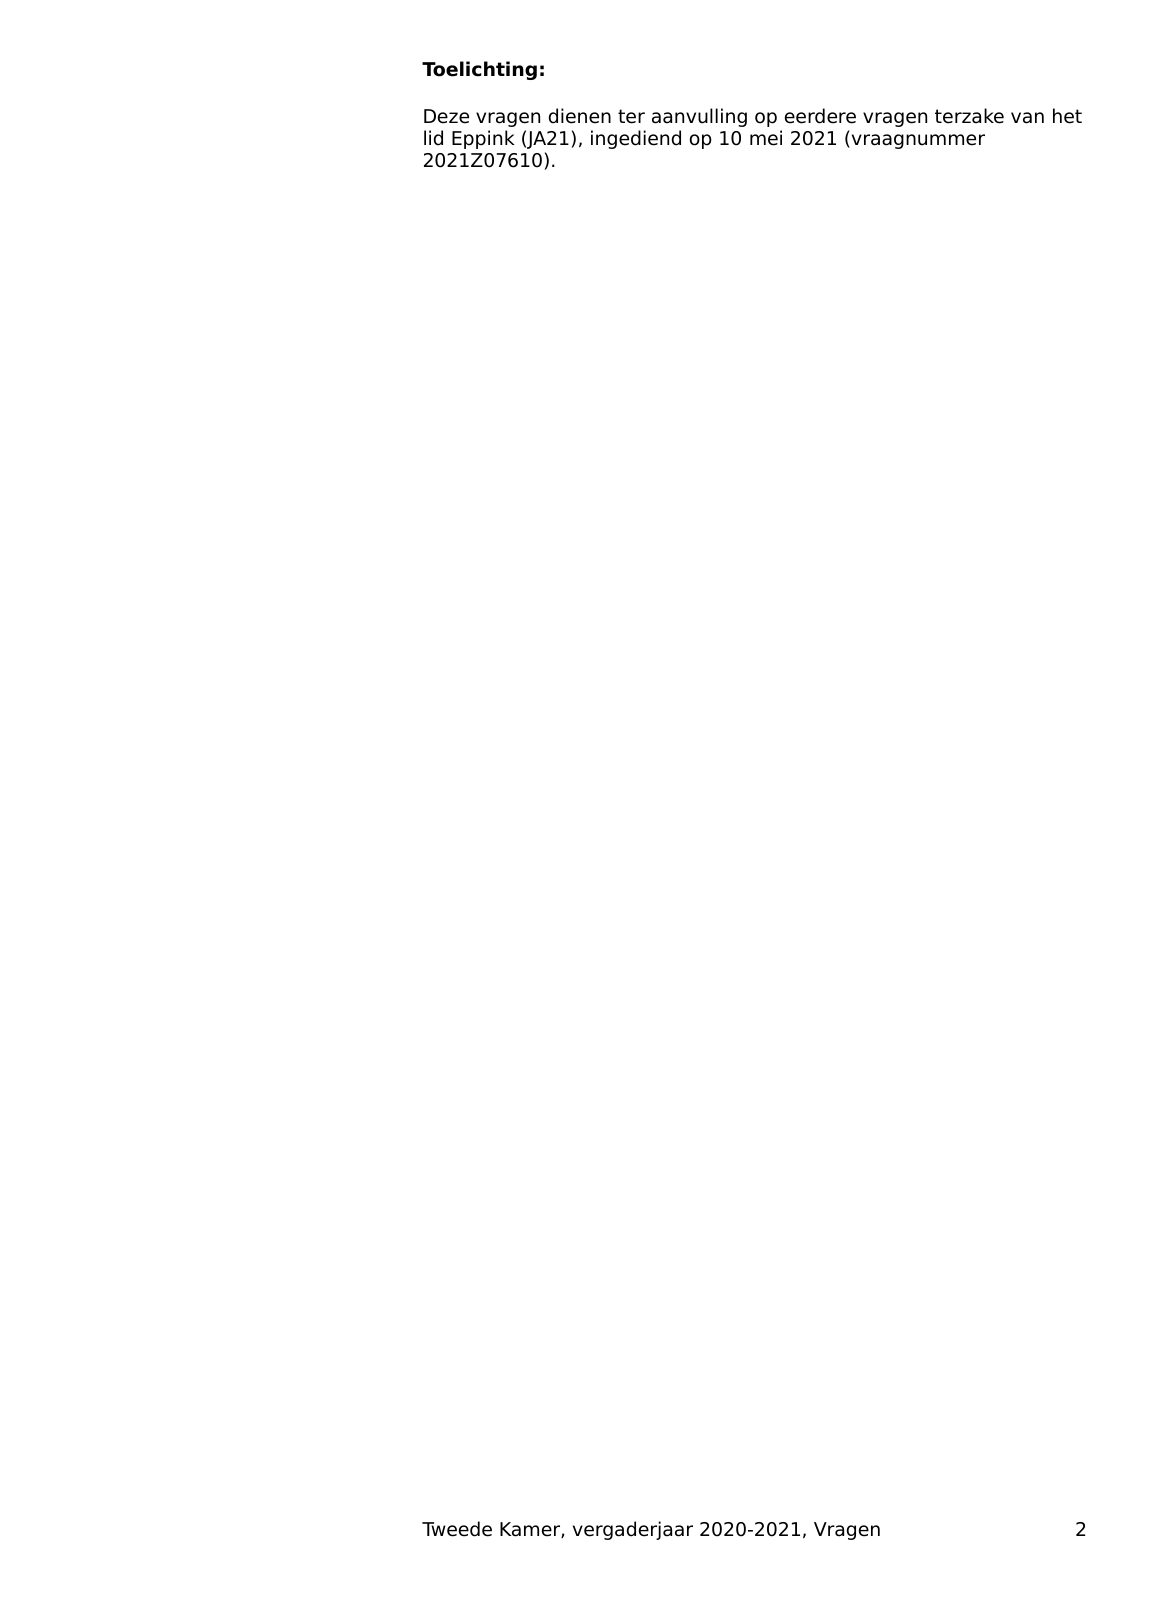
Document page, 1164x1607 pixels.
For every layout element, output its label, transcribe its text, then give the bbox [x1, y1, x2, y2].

subtitle Toelichting: [422, 59, 1087, 81]
text Deze vragen dienen ter aanvulling op eerdere vragen terzake van het lid Eppink (JA21), ingediend op 10 mei 2021 (vraagnummer 2021Z07610). [422, 106, 1087, 172]
